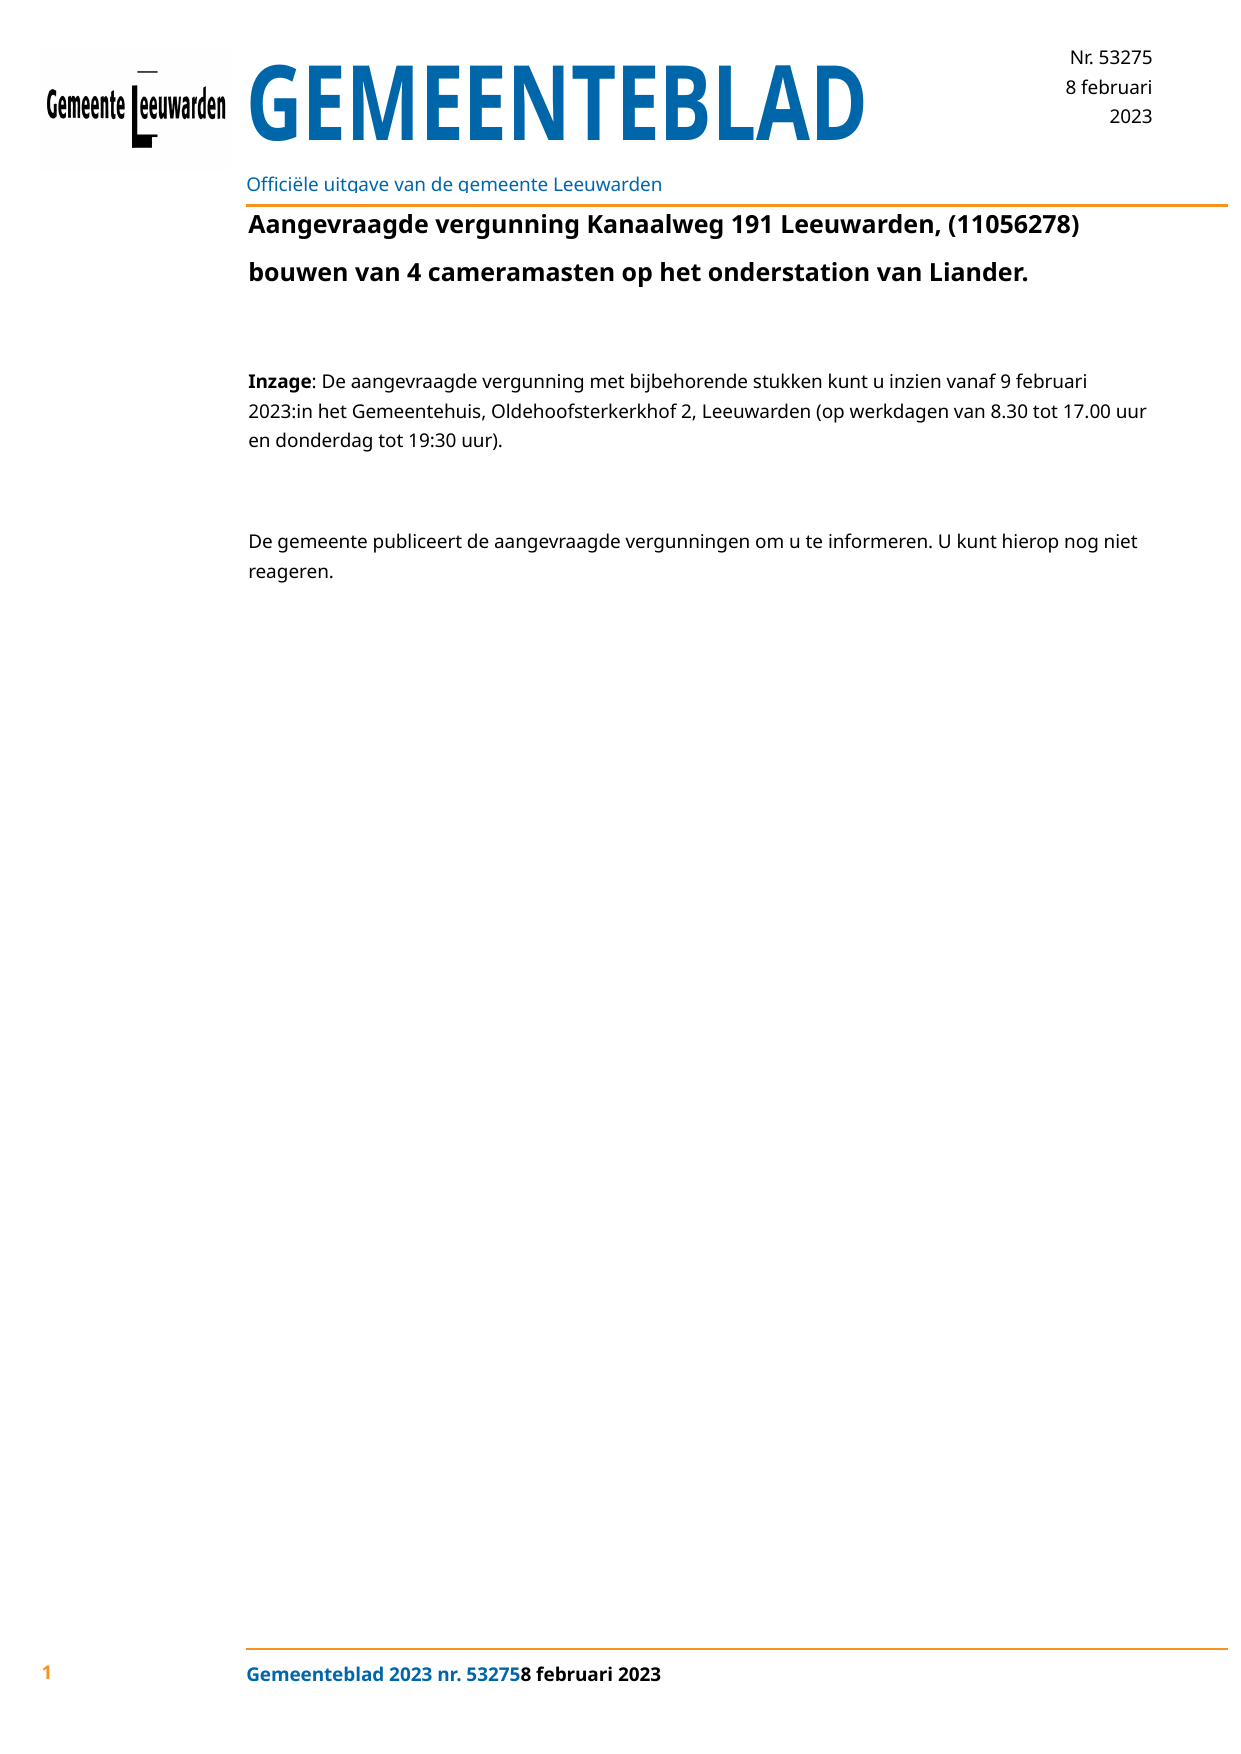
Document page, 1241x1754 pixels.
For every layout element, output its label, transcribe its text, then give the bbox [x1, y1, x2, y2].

text De gemeente publiceert de aangevraagde vergunningen om u te informeren. U kunt hierop nog niet reageren. [248, 528, 1152, 584]
text Aangevraagde vergunning Kanaalweg 191 Leeuwarden, (11056278) bouwen van 4 cameramasten op het onderstation van Liander. [248, 207, 1152, 288]
picture [41, 47, 231, 172]
text Inzage: De aangevraagde vergunning met bijbehorende stukken kunt u inzien vanaf 9 februari 2023:in het Gemeentehuis, Oldehoofsterkerkhof 2, Leeuwarden (op werkdagen van 8.30 tot 17.00 uur en donderdag tot 19:30 uur). [248, 368, 1152, 453]
